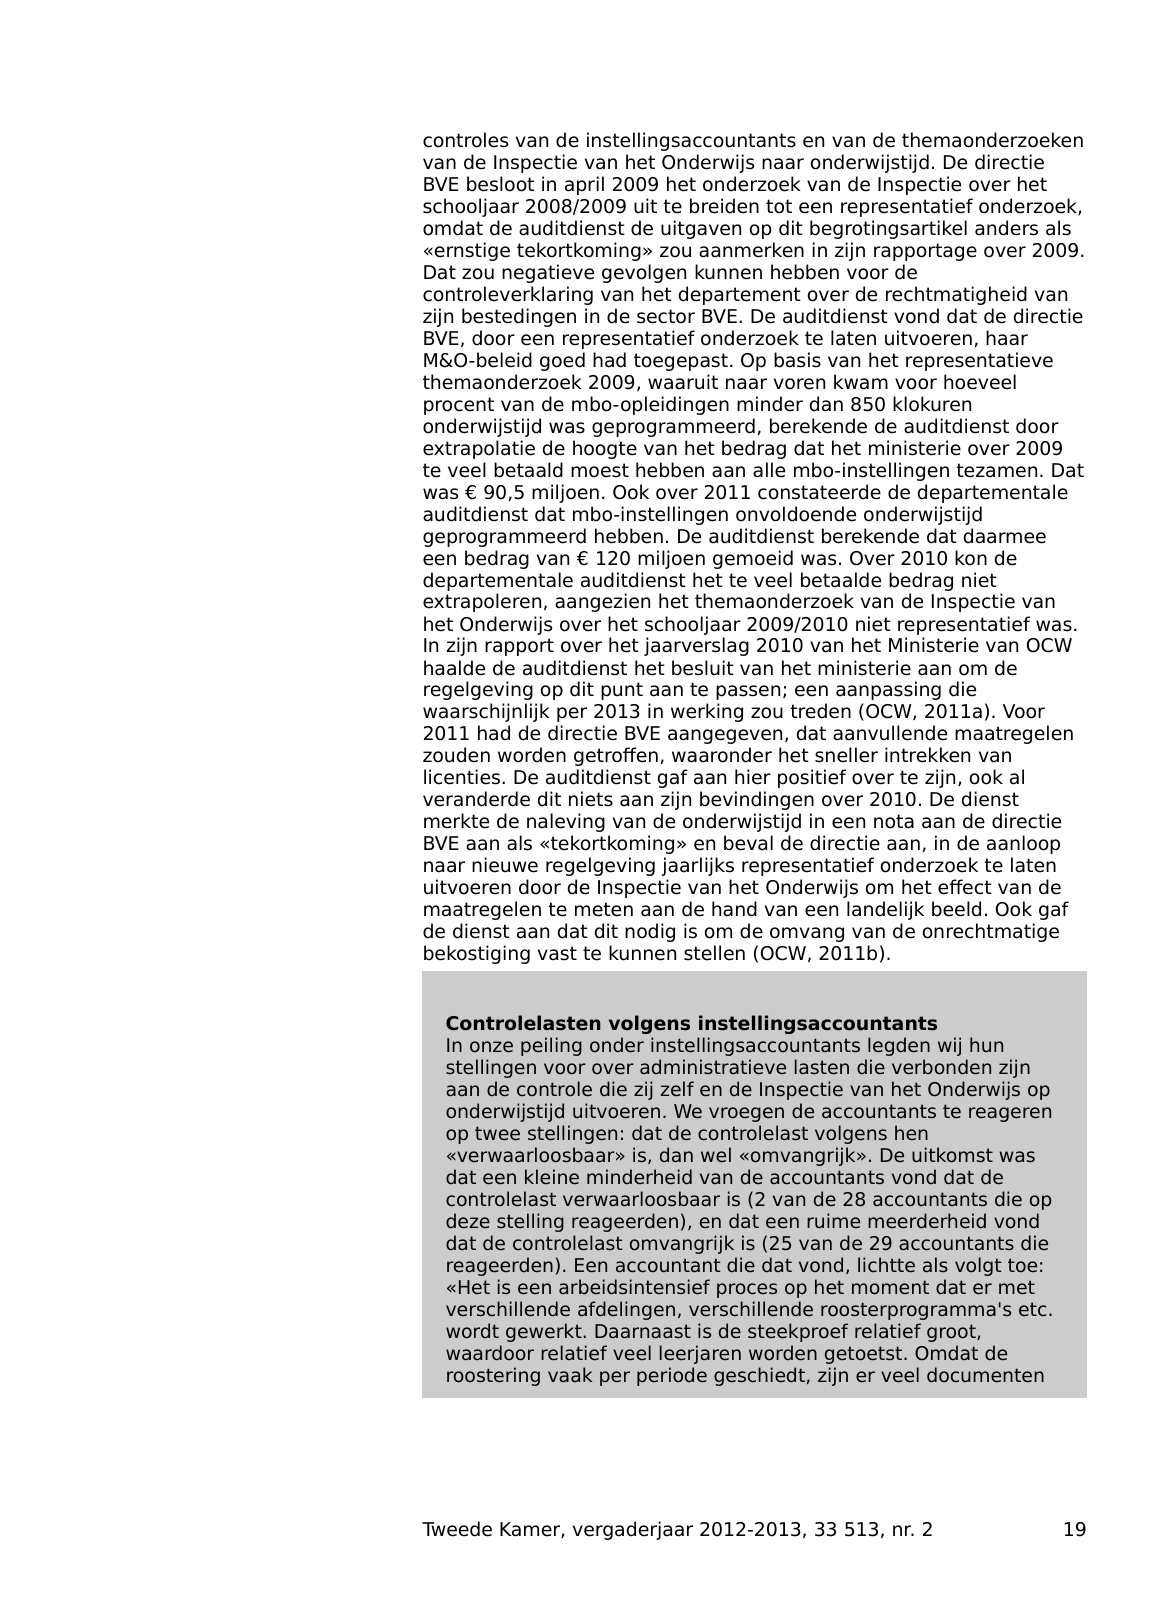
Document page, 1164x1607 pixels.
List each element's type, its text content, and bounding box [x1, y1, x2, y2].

table_header Controlelasten volgens instellingsaccountants In onze peiling onder instellingsaccountants legden wij hun stellingen voor over administratieve lasten die verbonden zijn aan de controle die zij zelf en de Inspectie van het Onderwijs op onderwijstijd uitvoeren. We vroegen de accountants te reageren op twee stellingen: dat de controlelast volgens hen «verwaarloosbaar» is, dan wel «omvangrijk». De uitkomst was dat een kleine minderheid van de accountants vond dat de controlelast verwaarloosbaar is (2 van de 28 accountants die op deze stelling reageerden), en dat een ruime meerderheid vond dat de controlelast omvangrijk is (25 van de 29 accountants die reageerden). Een accountant die dat vond, lichtte als volgt toe: «Het is een arbeidsintensief proces op het moment dat er met verschillende afdelingen, verschillende roosterprogramma's etc. wordt gewerkt. Daarnaast is de steekproef relatief groot, waardoor relatief veel leerjaren worden getoetst. Omdat de roostering vaak per periode geschiedt, zijn er veel documenten [422, 971, 1087, 1398]
text controles van de instellingsaccountants en van de themaonderzoeken van de Inspectie van het Onderwijs naar onderwijstijd. De directie BVE besloot in april 2009 het onderzoek van de Inspectie over het schooljaar 2008/2009 uit te breiden tot een representatief onderzoek, omdat de auditdienst de uitgaven op dit begrotingsartikel anders als «ernstige tekortkoming» zou aanmerken in zijn rapportage over 2009. Dat zou negatieve gevolgen kunnen hebben voor de controleverklaring van het departement over de rechtmatigheid van zijn bestedingen in de sector BVE. De auditdienst vond dat de directie BVE, door een representatief onderzoek te laten uitvoeren, haar M&O-beleid goed had toegepast. Op basis van het representatieve themaonderzoek 2009, waaruit naar voren kwam voor hoeveel procent van de mbo-opleidingen minder dan 850 klokuren onderwijstijd was geprogrammeerd, berekende de auditdienst door extrapolatie de hoogte van het bedrag dat het ministerie over 2009 te veel betaald moest hebben aan alle mbo-instellingen tezamen. Dat was € 90,5 miljoen. Ook over 2011 constateerde de departementale auditdienst dat mbo-instellingen onvoldoende onderwijstijd geprogrammeerd hebben. De auditdienst berekende dat daarmee een bedrag van € 120 miljoen gemoeid was. Over 2010 kon de departementale auditdienst het te veel betaalde bedrag niet extrapoleren, aangezien het themaonderzoek van de Inspectie van het Onderwijs over het schooljaar 2009/2010 niet representatief was. In zijn rapport over het jaarverslag 2010 van het Ministerie van OCW haalde de auditdienst het besluit van het ministerie aan om de regelgeving op dit punt aan te passen; een aanpassing die waarschijnlijk per 2013 in werking zou treden (OCW, 2011a). Voor 2011 had de directie BVE aangegeven, dat aanvullende maatregelen zouden worden getroffen, waaronder het sneller intrekken van licenties. De auditdienst gaf aan hier positief over te zijn, ook al veranderde dit niets aan zijn bevindingen over 2010. De dienst merkte de naleving van de onderwijstijd in een nota aan de directie BVE aan als «tekortkoming» en beval de directie aan, in de aanloop naar nieuwe regelgeving jaarlijks representatief onderzoek te laten uitvoeren door de Inspectie van het Onderwijs om het effect van de maatregelen te meten aan de hand van een landelijk beeld. Ook gaf de dienst aan dat dit nodig is om de omvang van de onrechtmatige bekostiging vast te kunnen stellen (OCW, 2011b). [422, 130, 1087, 965]
